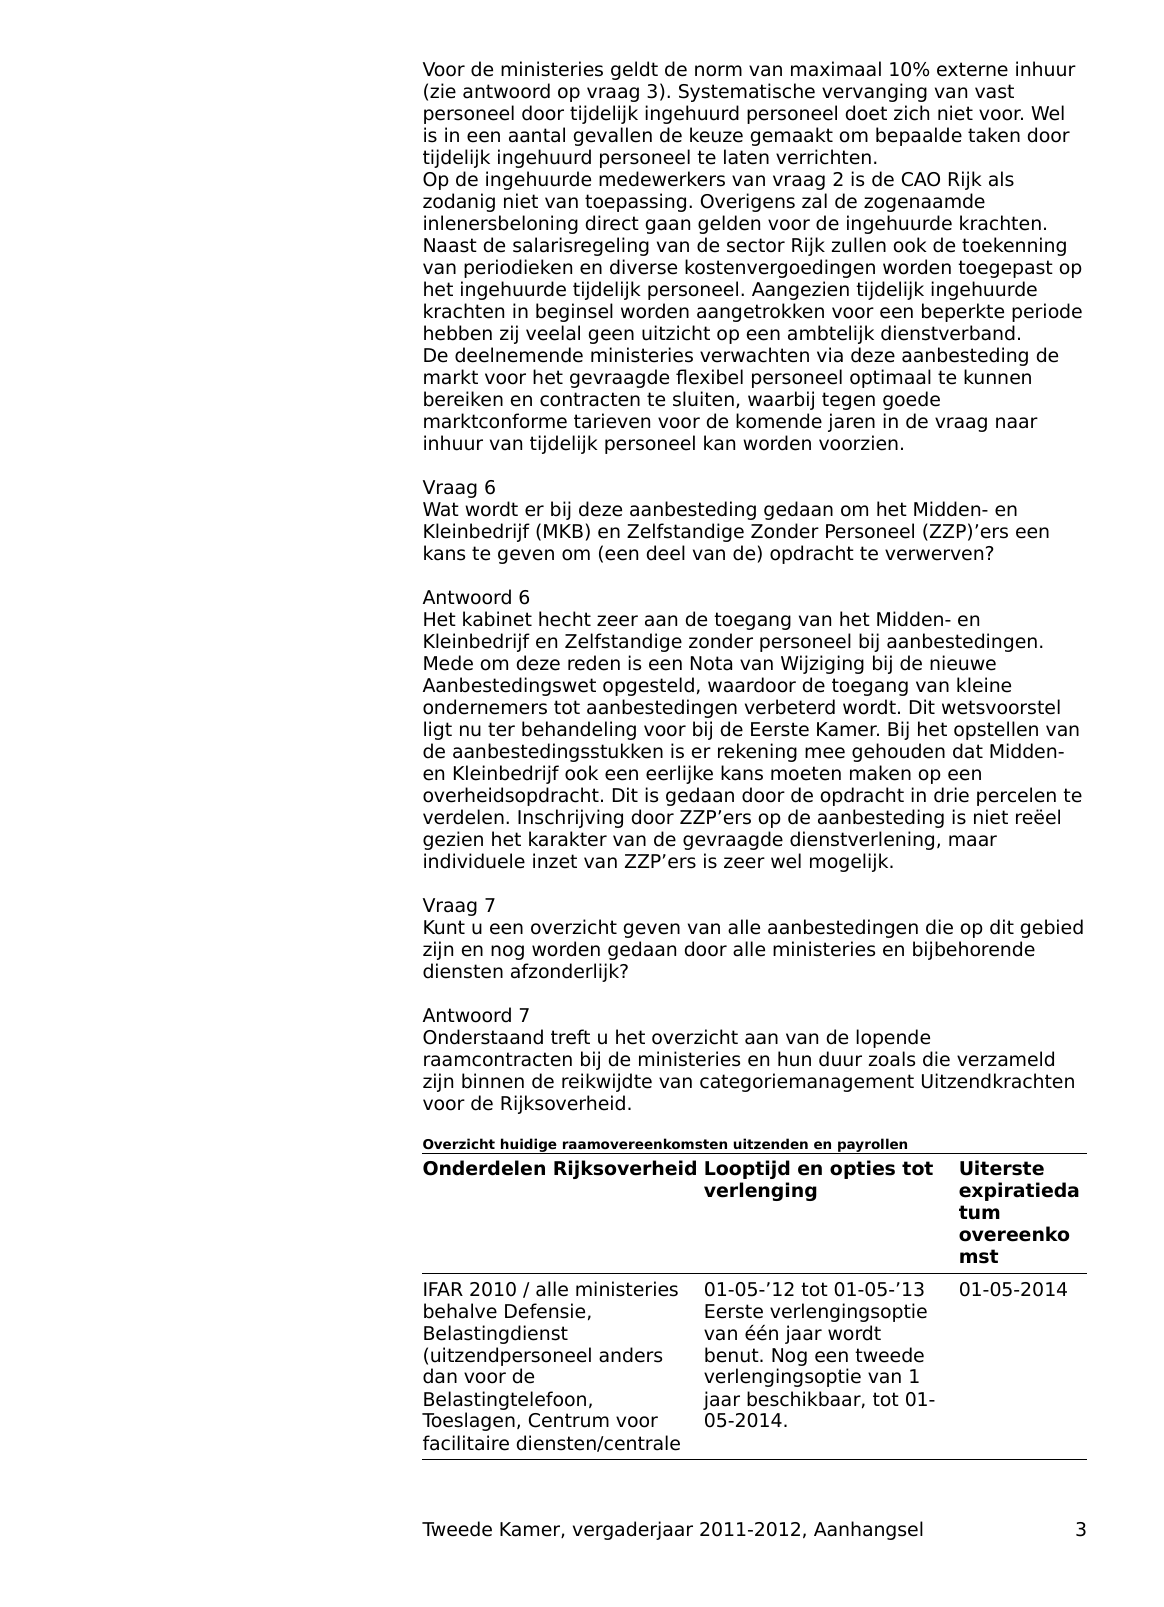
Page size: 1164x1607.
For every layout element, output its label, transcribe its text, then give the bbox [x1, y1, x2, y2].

text De deelnemende ministeries verwachten via deze aanbesteding de markt voor het gevraagde flexibel personeel optimaal te kunnen bereiken en contracten te sluiten, waarbij tegen goede marktconforme tarieven voor de komende jaren in de vraag naar inhuur van tijdelijk personeel kan worden voorzien. [422, 345, 1087, 455]
table_cell Onderdelen Rijksoverheid [422, 1154, 698, 1273]
text Kunt u een overzicht geven van alle aanbestedingen die op dit gebied zijn en nog worden gedaan door alle ministeries en bijbehorende diensten afzonderlijk? [422, 917, 1087, 983]
text Onderstaand treft u het overzicht aan van de lopende raamcontracten bij de ministeries en hun duur zoals die verzameld zijn binnen de reikwijdte van categoriemanagement Uitzendkrachten voor de Rijksoverheid. [422, 1027, 1087, 1115]
table_cell Uiterste expiratiedatum overeenkomst [953, 1154, 1087, 1273]
text Vraag 6 [422, 477, 1087, 499]
text Wat wordt er bij deze aanbesteding gedaan om het Midden- en Kleinbedrijf (MKB) en Zelfstandige Zonder Personeel (ZZP)’ers een kans te geven om (een deel van de) opdracht te verwerven? [422, 499, 1087, 565]
table_cell 01-05-2014 [953, 1274, 1087, 1459]
table_cell 01-05-’12 tot 01-05-’13 Eerste verlengingsoptie van één jaar wordt benut. Nog een tweede verlengingsoptie van 1 jaar beschikbaar, tot 01-05-2014. [698, 1274, 952, 1459]
table_cell Looptijd en opties tot verlenging [698, 1154, 952, 1273]
text Voor de ministeries geldt de norm van maximaal 10% externe inhuur (zie antwoord op vraag 3). Systematische vervanging van vast personeel door tijdelijk ingehuurd personeel doet zich niet voor. Wel is in een aantal gevallen de keuze gemaakt om bepaalde taken door tijdelijk ingehuurd personeel te laten verrichten. [422, 59, 1087, 169]
text Vraag 7 [422, 895, 1087, 917]
table_header Overzicht huidige raamovereenkomsten uitzenden en payrollen [422, 1137, 1087, 1152]
table_cell IFAR 2010 / alle ministeries behalve Defensie, Belastingdienst (uitzendpersoneel anders dan voor de Belastingtelefoon, Toeslagen, Centrum voor facilitaire diensten/centrale [422, 1274, 698, 1459]
text Het kabinet hecht zeer aan de toegang van het Midden- en Kleinbedrijf en Zelfstandige zonder personeel bij aanbestedingen. Mede om deze reden is een Nota van Wijziging bij de nieuwe Aanbestedingswet opgesteld, waardoor de toegang van kleine ondernemers tot aanbestedingen verbeterd wordt. Dit wetsvoorstel ligt nu ter behandeling voor bij de Eerste Kamer. Bij het opstellen van de aanbestedingsstukken is er rekening mee gehouden dat Midden- en Kleinbedrijf ook een eerlijke kans moeten maken op een overheidsopdracht. Dit is gedaan door de opdracht in drie percelen te verdelen. Inschrijving door ZZP’ers op de aanbesteding is niet reëel gezien het karakter van de gevraagde dienstverlening, maar individuele inzet van ZZP’ers is zeer wel mogelijk. [422, 609, 1087, 873]
text Op de ingehuurde medewerkers van vraag 2 is de CAO Rijk als zodanig niet van toepassing. Overigens zal de zogenaamde inlenersbeloning direct gaan gelden voor de ingehuurde krachten. Naast de salarisregeling van de sector Rijk zullen ook de toekenning van periodieken en diverse kostenvergoedingen worden toegepast op het ingehuurde tijdelijk personeel. Aangezien tijdelijk ingehuurde krachten in beginsel worden aangetrokken voor een beperkte periode hebben zij veelal geen uitzicht op een ambtelijk dienstverband. [422, 169, 1087, 345]
text Antwoord 7 [422, 1005, 1087, 1027]
text Antwoord 6 [422, 587, 1087, 609]
